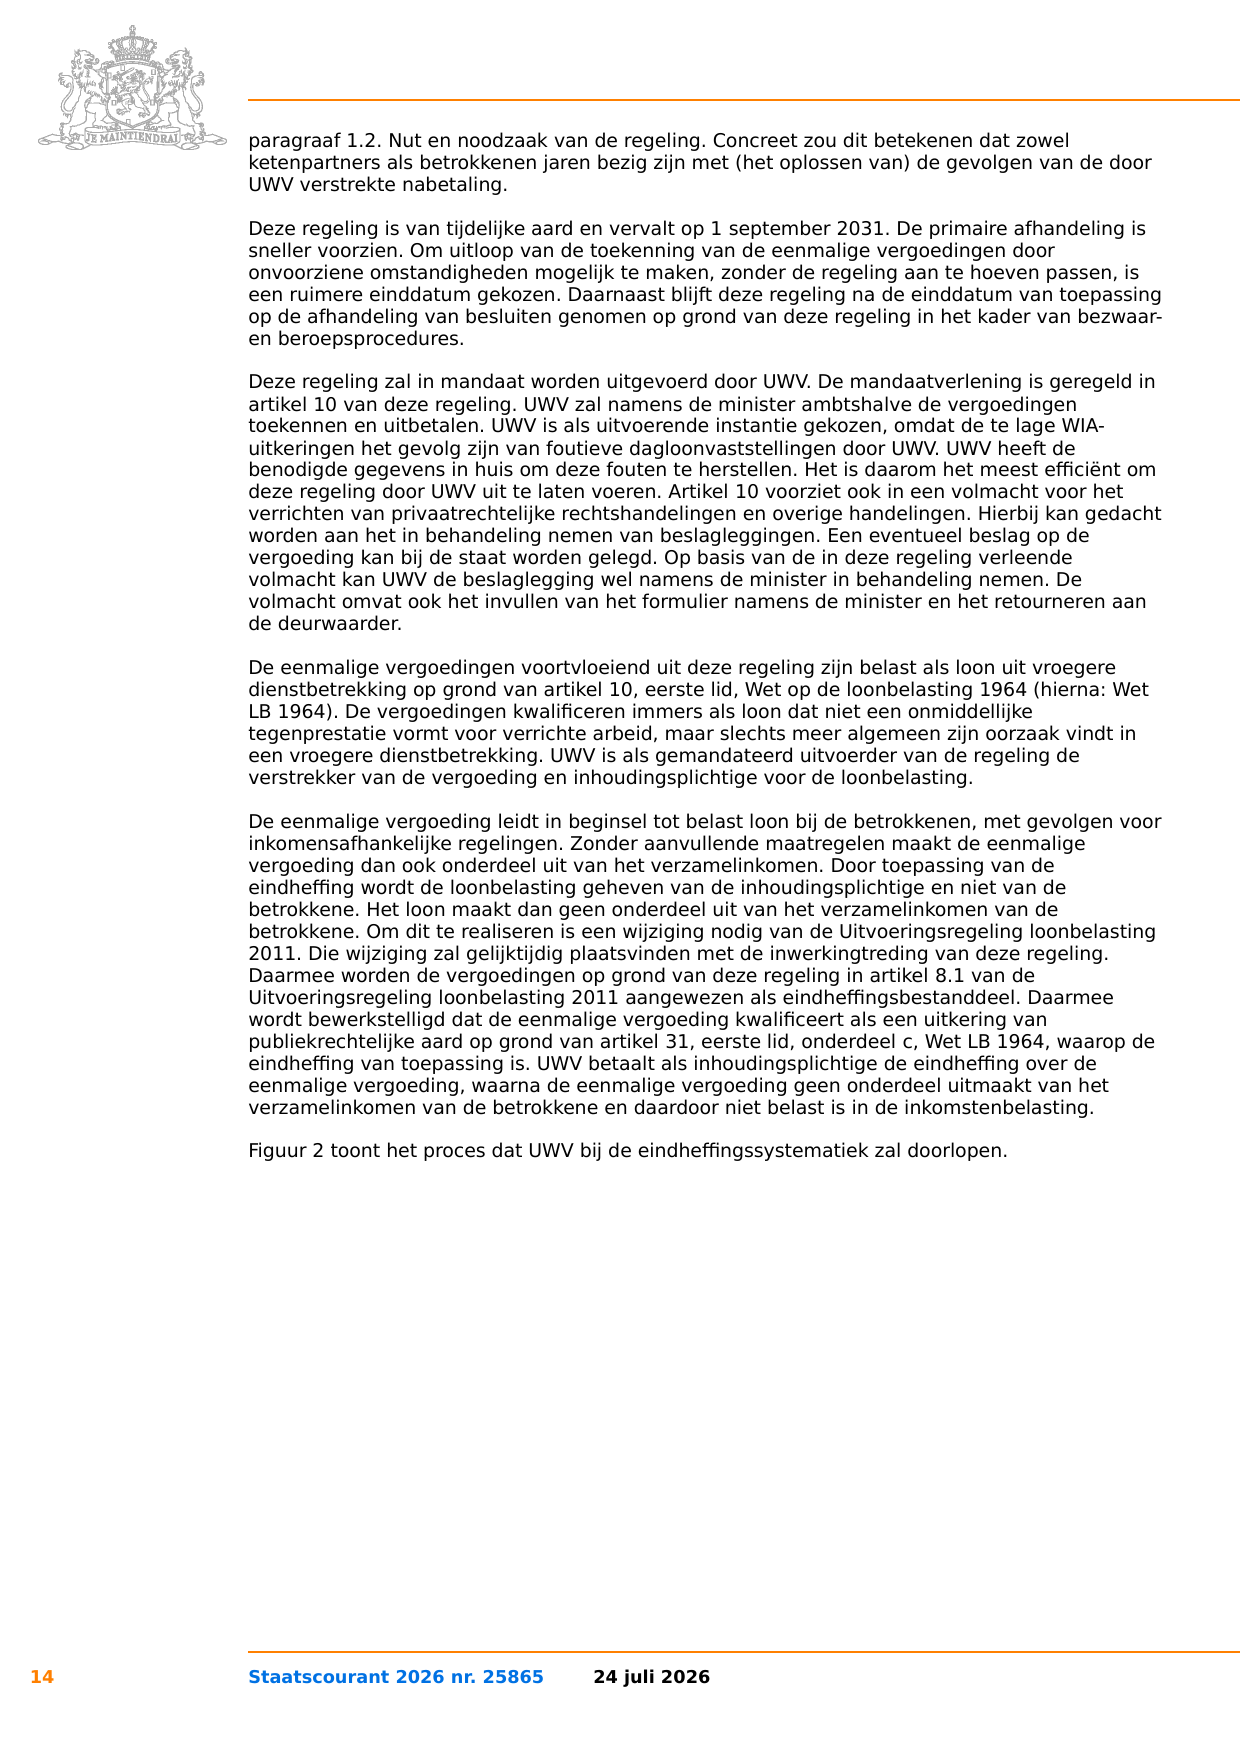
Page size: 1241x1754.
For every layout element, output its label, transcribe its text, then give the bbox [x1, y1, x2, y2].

text Deze regeling zal in mandaat worden uitgevoerd door UWV. De mandaatverlening is geregeld in artikel 10 van deze regeling. UWV zal namens de minister ambtshalve de vergoedingen toekennen en uitbetalen. UWV is als uitvoerende instantie gekozen, omdat de te lage WIA-uitkeringen het gevolg zijn van foutieve dagloonvaststellingen door UWV. UWV heeft de benodigde gegevens in huis om deze fouten te herstellen. Het is daarom het meest efficiënt om deze regeling door UWV uit te laten voeren. Artikel 10 voorziet ook in een volmacht voor het verrichten van privaatrechtelijke rechtshandelingen en overige handelingen. Hierbij kan gedacht worden aan het in behandeling nemen van beslagleggingen. Een eventueel beslag op de vergoeding kan bij de staat worden gelegd. Op basis van de in deze regeling verleende volmacht kan UWV de beslaglegging wel namens de minister in behandeling nemen. De volmacht omvat ook het invullen van het formulier namens de minister en het retourneren aan de deurwaarder. [248, 371, 1163, 635]
text Deze regeling is van tijdelijke aard en vervalt op 1 september 2031. De primaire afhandeling is sneller voorzien. Om uitloop van de toekenning van de eenmalige vergoedingen door onvoorziene omstandigheden mogelijk te maken, zonder de regeling aan te hoeven passen, is een ruimere einddatum gekozen. Daarnaast blijft deze regeling na de einddatum van toepassing op de afhandeling van besluiten genomen op grond van deze regeling in het kader van bezwaar- en beroepsprocedures. [248, 218, 1163, 349]
text Figuur 2 toont het proces dat UWV bij de eindheffingssystematiek zal doorlopen. [248, 1140, 1163, 1162]
text paragraaf 1.2. Nut en noodzaak van de regeling. Concreet zou dit betekenen dat zowel ketenpartners als betrokkenen jaren bezig zijn met (het oplossen van) de gevolgen van de door UWV verstrekte nabetaling. [248, 130, 1163, 196]
picture [38, 25, 227, 150]
text De eenmalige vergoeding leidt in beginsel tot belast loon bij de betrokkenen, met gevolgen voor inkomensafhankelijke regelingen. Zonder aanvullende maatregelen maakt de eenmalige vergoeding dan ook onderdeel uit van het verzamelinkomen. Door toepassing van de eindheffing wordt de loonbelasting geheven van de inhoudingsplichtige en niet van de betrokkene. Het loon maakt dan geen onderdeel uit van het verzamelinkomen van de betrokkene. Om dit te realiseren is een wijziging nodig van de Uitvoeringsregeling loonbelasting 2011. Die wijziging zal gelijktijdig plaatsvinden met de inwerkingtreding van deze regeling. Daarmee worden de vergoedingen op grond van deze regeling in artikel 8.1 van de Uitvoeringsregeling loonbelasting 2011 aangewezen als eindheffingsbestanddeel. Daarmee wordt bewerkstelligd dat de eenmalige vergoeding kwalificeert als een uitkering van publiekrechtelijke aard op grond van artikel 31, eerste lid, onderdeel c, Wet LB 1964, waarop de eindheffing van toepassing is. UWV betaalt als inhoudingsplichtige de eindheffing over de eenmalige vergoeding, waarna de eenmalige vergoeding geen onderdeel uitmaakt van het verzamelinkomen van de betrokkene en daardoor niet belast is in de inkomstenbelasting. [248, 811, 1163, 1118]
text De eenmalige vergoedingen voortvloeiend uit deze regeling zijn belast als loon uit vroegere dienstbetrekking op grond van artikel 10, eerste lid, Wet op de loonbelasting 1964 (hierna: Wet LB 1964). De vergoedingen kwalificeren immers als loon dat niet een onmiddellijke tegenprestatie vormt voor verrichte arbeid, maar slechts meer algemeen zijn oorzaak vindt in een vroegere dienstbetrekking. UWV is als gemandateerd uitvoerder van de regeling de verstrekker van de vergoeding en inhoudingsplichtige voor de loonbelasting. [248, 657, 1163, 789]
